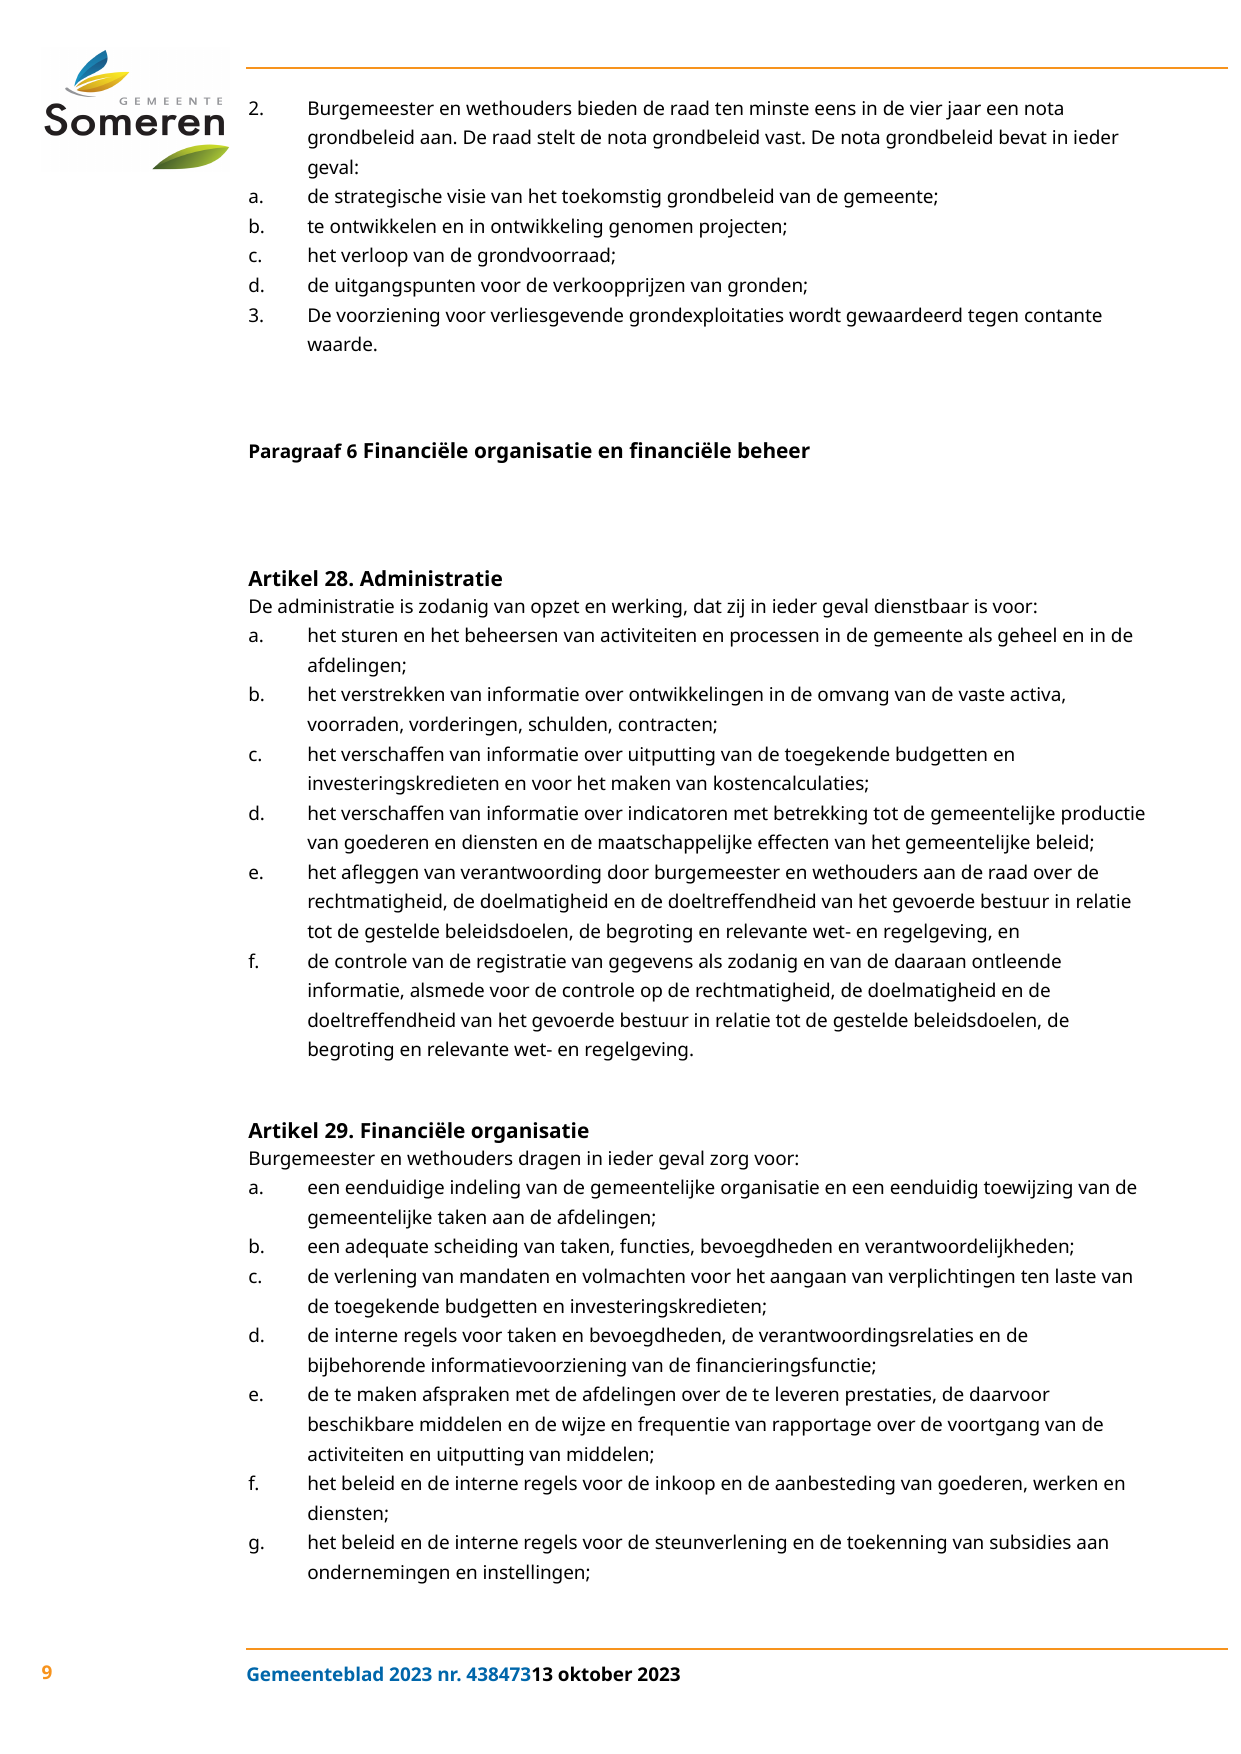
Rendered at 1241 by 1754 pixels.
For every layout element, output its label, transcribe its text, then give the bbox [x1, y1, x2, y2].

list de interne regels voor taken en bevoegdheden, de verantwoordingsrelaties en de bijbehorende informatievoorziening van de financieringsfunctie; [248, 1322, 1152, 1378]
list De voorziening voor verliesgevende grondexploitaties wordt gewaardeerd tegen contante waarde. [248, 302, 1152, 357]
picture [41, 47, 231, 172]
list het verloop van de grondvoorraad; [248, 243, 1152, 268]
list een eenduidige indeling van de gemeentelijke organisatie en een eenduidig toewijzing van de gemeentelijke taken aan de afdelingen; [248, 1174, 1152, 1230]
text Artikel 28. Administratie [248, 564, 1152, 593]
text Paragraaf 6 Financiële organisatie en financiële beheer [248, 436, 1152, 465]
text Artikel 29. Financiële organisatie [248, 1117, 1152, 1145]
list de verlening van mandaten en volmachten voor het aangaan van verplichtingen ten laste van de toegekende budgetten en investeringskredieten; [248, 1263, 1152, 1319]
list de controle van de registratie van gegevens als zodanig en van de daaraan ontleende informatie, alsmede voor de controle op de rechtmatigheid, de doelmatigheid en de doeltreffendheid van het gevoerde bestuur in relatie tot de gestelde beleidsdoelen, de begroting en relevante wet- en regelgeving. [248, 948, 1152, 1062]
list het verschaffen van informatie over indicatoren met betrekking tot de gemeentelijke productie van goederen en diensten en de maatschappelijke effecten van het gemeentelijke beleid; [248, 800, 1152, 855]
text Burgemeester en wethouders dragen in ieder geval zorg voor: [248, 1145, 1152, 1171]
list de te maken afspraken met de afdelingen over de te leveren prestaties, de daarvoor beschikbare middelen en de wijze en frequentie van rapportage over de voortgang van de activiteiten en uitputting van middelen; [248, 1382, 1152, 1467]
list het afleggen van verantwoording door burgemeester en wethouders aan de raad over de rechtmatigheid, de doelmatigheid en de doeltreffendheid van het gevoerde bestuur in relatie tot de gestelde beleidsdoelen, de begroting en relevante wet- en regelgeving, en [248, 859, 1152, 944]
list Burgemeester en wethouders bieden de raad ten minste eens in de vier jaar een nota grondbeleid aan. De raad stelt de nota grondbeleid vast. De nota grondbeleid bevat in ieder geval: [248, 95, 1152, 180]
list een adequate scheiding van taken, functies, bevoegdheden en verantwoordelijkheden; [248, 1234, 1152, 1259]
list het beleid en de interne regels voor de inkoop en de aanbesteding van goederen, werken en diensten; [248, 1470, 1152, 1526]
text De administratie is zodanig van opzet en werking, dat zij in ieder geval dienstbaar is voor: [248, 593, 1152, 618]
list het verschaffen van informatie over uitputting van de toegekende budgetten en investeringskredieten en voor het maken van kostencalculaties; [248, 741, 1152, 796]
list het sturen en het beheersen van activiteiten en processen in de gemeente als geheel en in de afdelingen; [248, 622, 1152, 678]
list het beleid en de interne regels voor de steunverlening en de toekenning van subsidies aan ondernemingen en instellingen; [248, 1529, 1152, 1585]
list te ontwikkelen en in ontwikkeling genomen projecten; [248, 213, 1152, 239]
list de uitgangspunten voor de verkoopprijzen van gronden; [248, 272, 1152, 298]
list het verstrekken van informatie over ontwikkelingen in de omvang van de vaste activa, voorraden, vorderingen, schulden, contracten; [248, 682, 1152, 737]
list de strategische visie van het toekomstig grondbeleid van de gemeente; [248, 183, 1152, 209]
